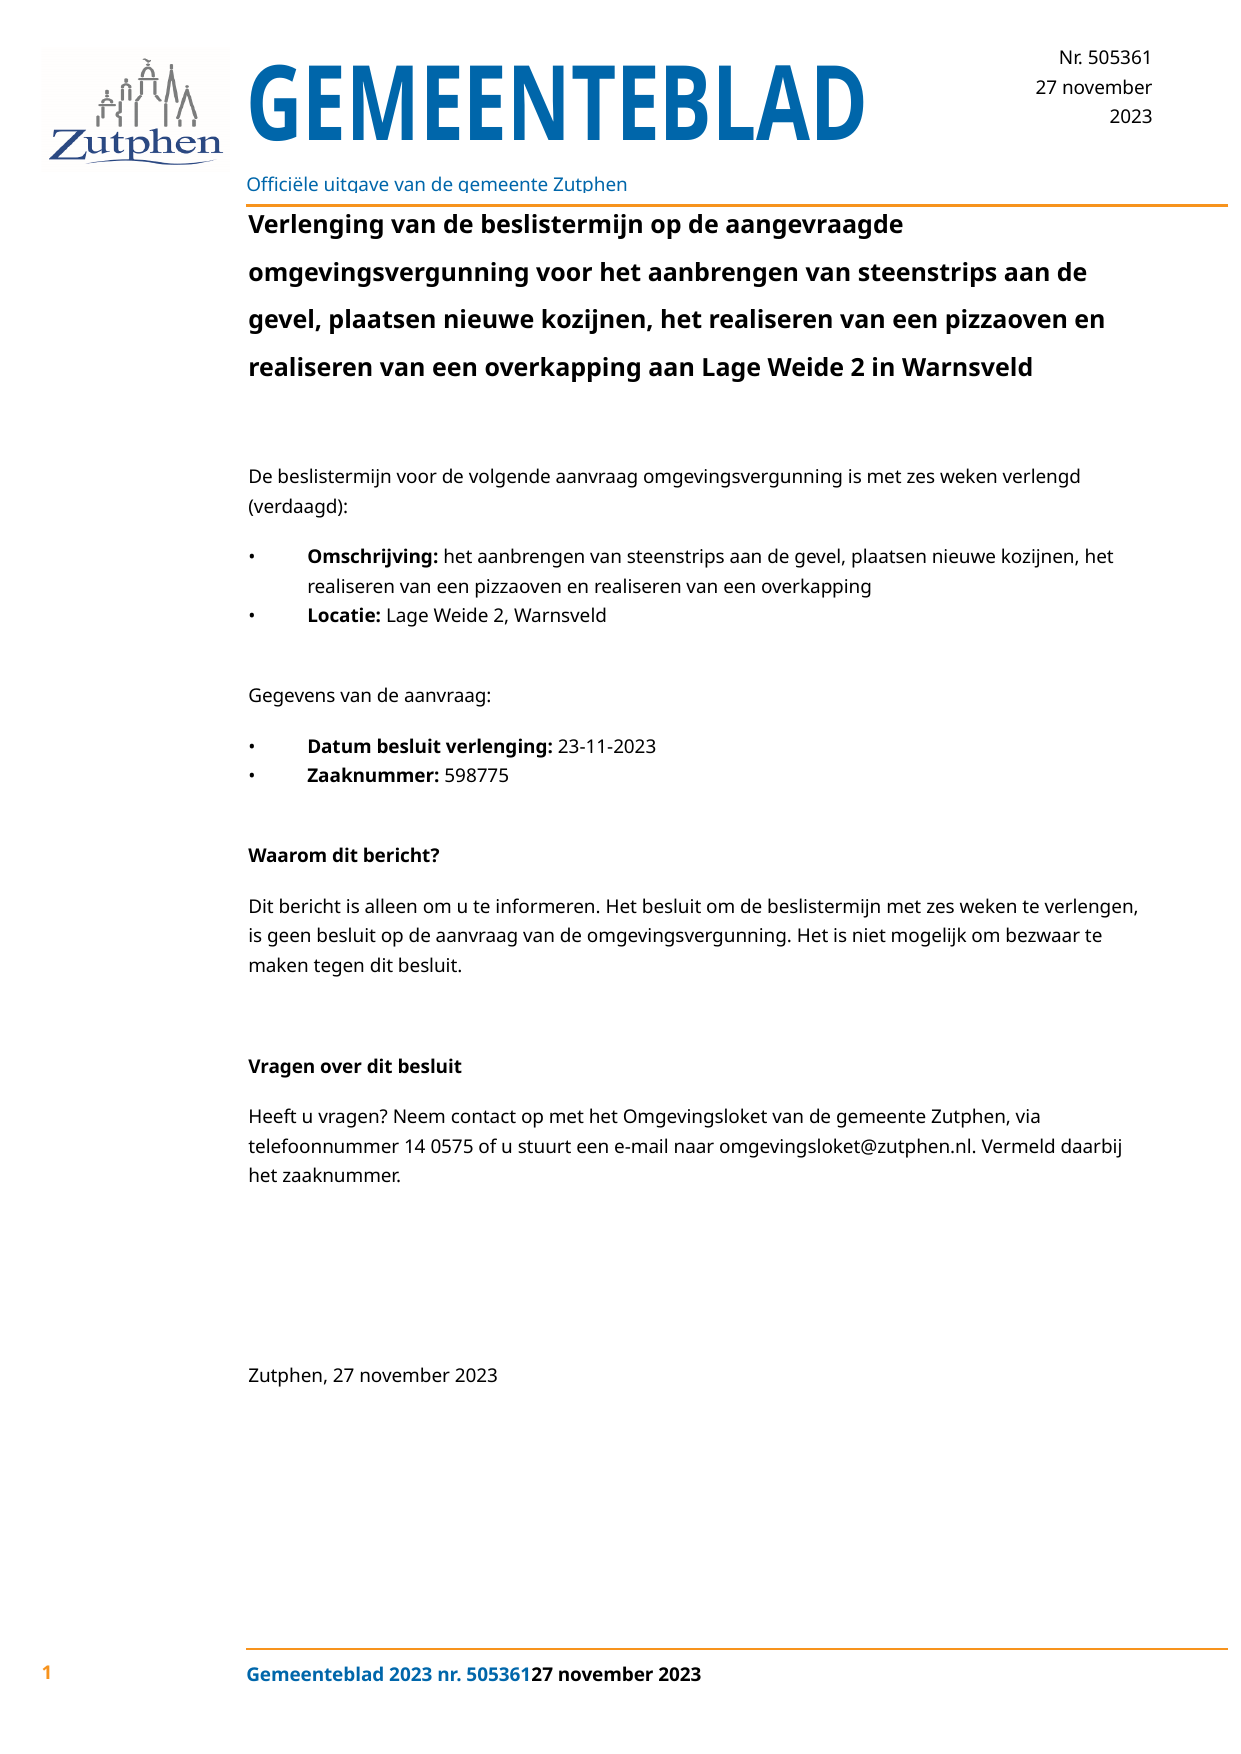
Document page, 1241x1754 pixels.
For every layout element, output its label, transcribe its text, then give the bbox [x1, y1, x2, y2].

text Verlenging van de beslistermijn op de aangevraagde omgevingsvergunning voor het aanbrengen van steenstrips aan de gevel, plaatsen nieuwe kozijnen, het realiseren van een pizzaoven en realiseren van een overkapping aan Lage Weide 2 in Warnsveld [248, 207, 1152, 384]
text Zutphen, 27 november 2023 [248, 1362, 1152, 1387]
list Datum besluit verlenging: 23-11-2023 [248, 733, 1152, 759]
picture [41, 47, 231, 172]
text Waarom dit bericht? [248, 843, 1152, 868]
text Dit bericht is alleen om u te informeren. Het besluit om de beslistermijn met zes weken te verlengen, is geen besluit op de aanvraag van de omgevingsvergunning. Het is niet mogelijk om bezwaar te maken tegen dit besluit. [248, 893, 1152, 978]
list Locatie: Lage Weide 2, Warnsveld [248, 603, 1152, 628]
text Gegevens van de aanvraag: [248, 683, 1152, 708]
list Omschrijving: het aanbrengen van steenstrips aan de gevel, plaatsen nieuwe kozijnen, het realiseren van een pizzaoven en realiseren van een overkapping [248, 543, 1152, 599]
list Zaaknummer: 598775 [248, 763, 1152, 788]
text De beslistermijn voor de volgende aanvraag omgevingsvergunning is met zes weken verlengd (verdaagd): [248, 463, 1152, 519]
text Vragen over dit besluit [248, 1053, 1152, 1079]
text Heeft u vragen? Neem contact op met het Omgevingsloket van de gemeente Zutphen, via telefoonnummer 14 0575 of u stuurt een e-mail naar omgevingsloket@zutphen.nl. Vermeld daarbij het zaaknummer. [248, 1103, 1152, 1188]
